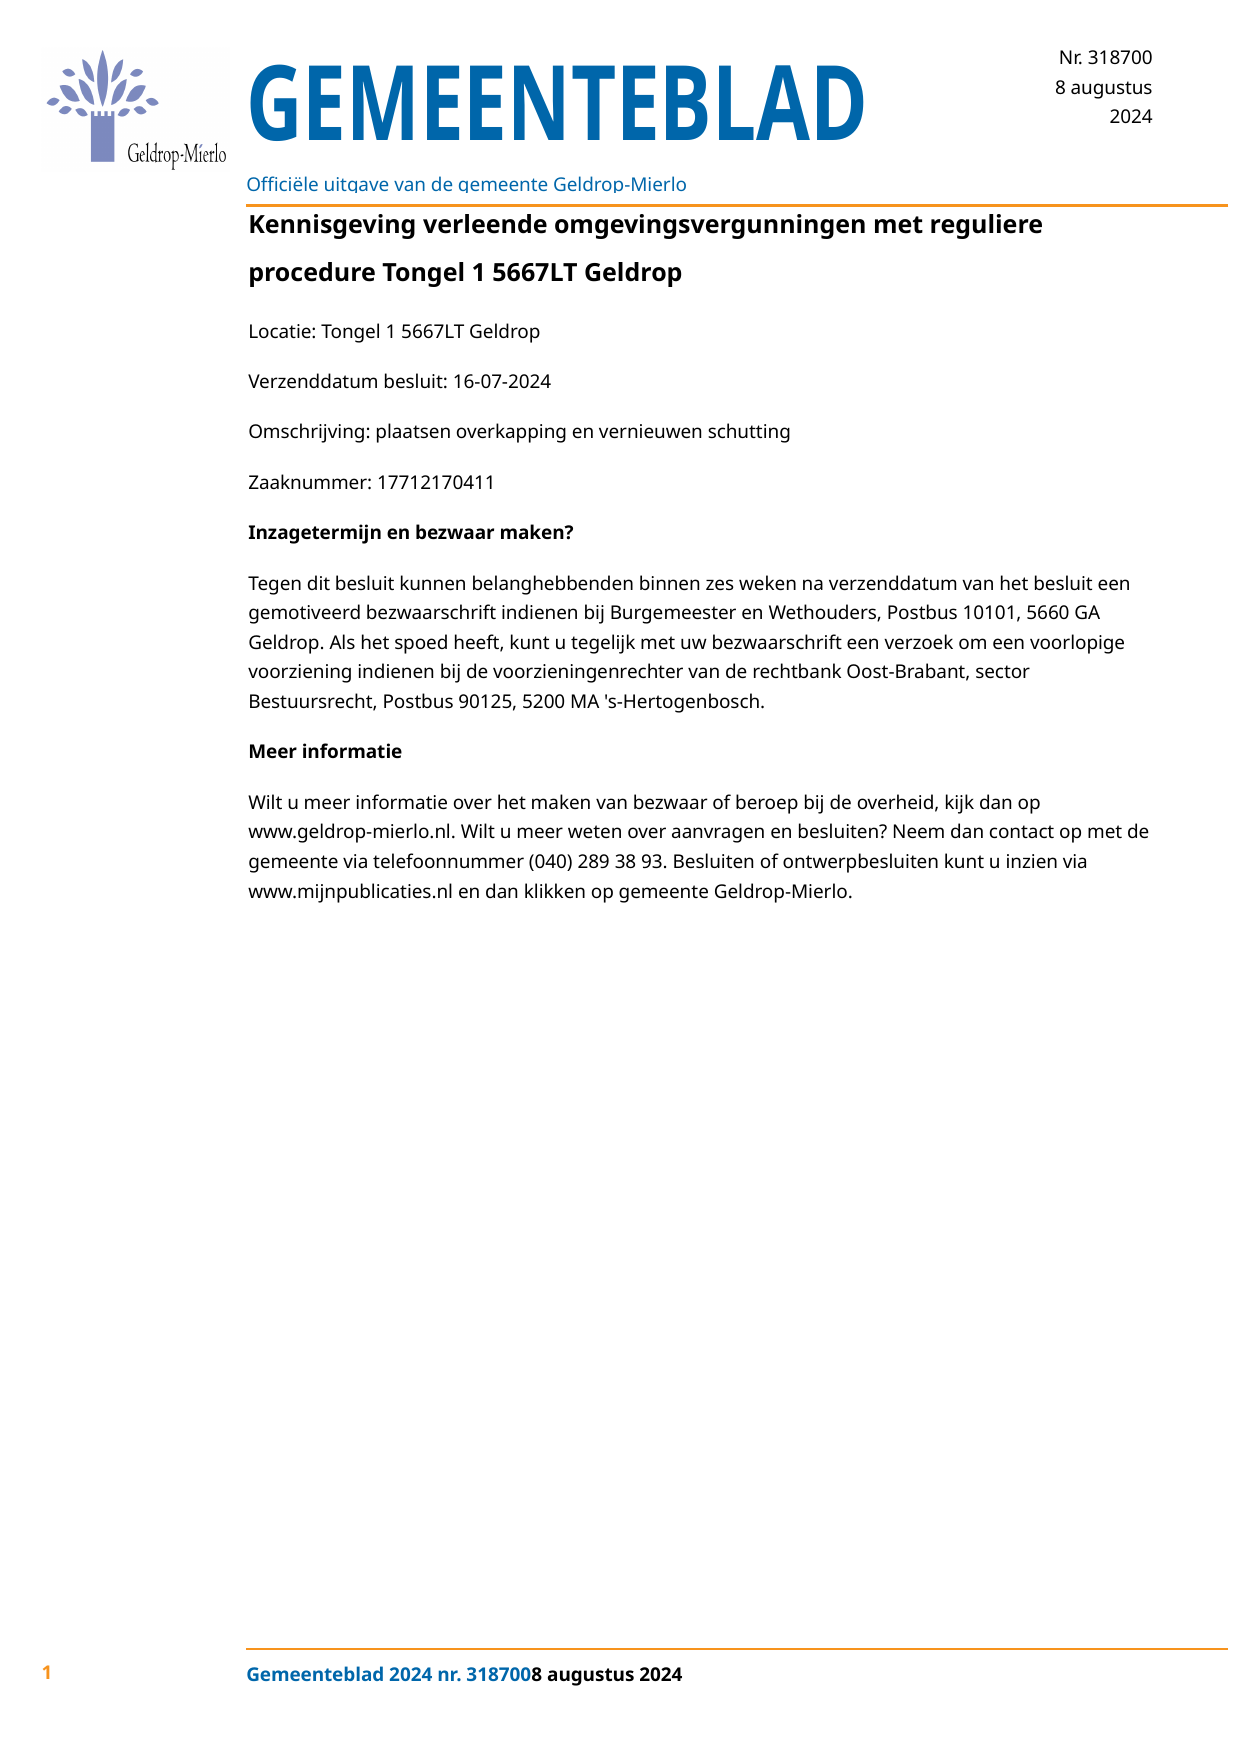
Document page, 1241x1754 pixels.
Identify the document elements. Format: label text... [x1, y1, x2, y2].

text Meer informatie [248, 739, 1152, 764]
text Zaaknummer: 17712170411 [248, 469, 1152, 495]
text Locatie: Tongel 1 5667LT Geldrop [248, 318, 1152, 344]
text Omschrijving: plaatsen overkapping en vernieuwen schutting [248, 419, 1152, 444]
text Tegen dit besluit kunnen belanghebbenden binnen zes weken na verzenddatum van het besluit een gemotiveerd bezwaarschrift indienen bij Burgemeester en Wethouders, Postbus 10101, 5660 GA Geldrop. Als het spoed heeft, kunt u tegelijk met uw bezwaarschrift een verzoek om een voorlopige voorziening indienen bij de voorzieningenrechter van de rechtbank Oost-Brabant, sector Bestuursrecht, Postbus 90125, 5200 MA 's-Hertogenbosch. [248, 570, 1152, 714]
text Inzagetermijn en bezwaar maken? [248, 519, 1152, 545]
text Wilt u meer informatie over het maken van bezwaar of beroep bij de overheid, kijk dan op www.geldrop-mierlo.nl. Wilt u meer weten over aanvragen en besluiten? Neem dan contact op met de gemeente via telefoonnummer (040) 289 38 93. Besluiten of ontwerpbesluiten kunt u inzien via www.mijnpublicaties.nl en dan klikken op gemeente Geldrop-Mierlo. [248, 789, 1152, 904]
text Verzenddatum besluit: 16-07-2024 [248, 368, 1152, 394]
text Kennisgeving verleende omgevingsvergunningen met reguliere procedure Tongel 1 5667LT Geldrop [248, 207, 1152, 288]
picture [41, 47, 231, 172]
